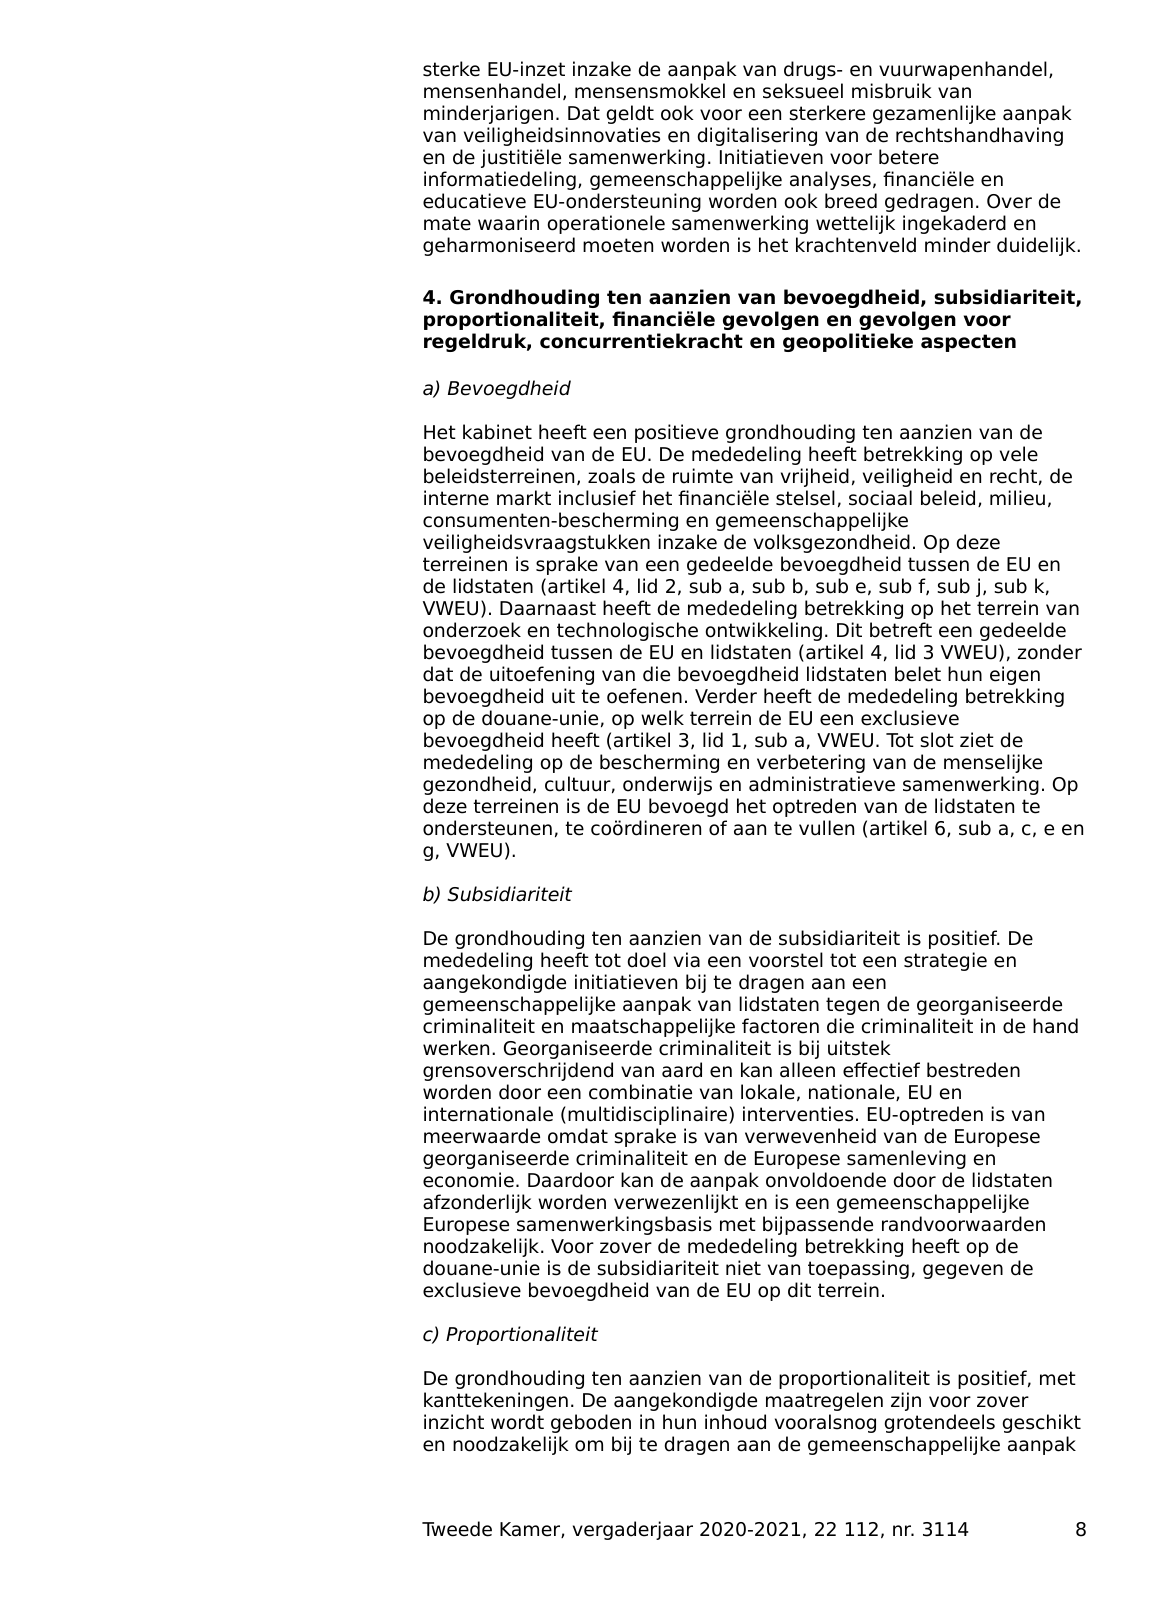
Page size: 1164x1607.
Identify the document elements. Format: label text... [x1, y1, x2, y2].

subtitle a) Bevoegdheid [422, 378, 1087, 400]
text sterke EU-inzet inzake de aanpak van drugs- en vuurwapenhandel, mensenhandel, mensensmokkel en seksueel misbruik van minderjarigen. Dat geldt ook voor een sterkere gezamenlijke aanpak van veiligheidsinnovaties en digitalisering van de rechtshandhaving en de justitiële samenwerking. Initiatieven voor betere informatiedeling, gemeenschappelijke analyses, financiële en educatieve EU-ondersteuning worden ook breed gedragen. Over de mate waarin operationele samenwerking wettelijk ingekaderd en geharmoniseerd moeten worden is het krachtenveld minder duidelijk. [422, 59, 1087, 257]
text De grondhouding ten aanzien van de subsidiariteit is positief. De mededeling heeft tot doel via een voorstel tot een strategie en aangekondigde initiatieven bij te dragen aan een gemeenschappelijke aanpak van lidstaten tegen de georganiseerde criminaliteit en maatschappelijke factoren die criminaliteit in de hand werken. Georganiseerde criminaliteit is bij uitstek grensoverschrijdend van aard en kan alleen effectief bestreden worden door een combinatie van lokale, nationale, EU en internationale (multidisciplinaire) interventies. EU-optreden is van meerwaarde omdat sprake is van verwevenheid van de Europese georganiseerde criminaliteit en de Europese samenleving en economie. Daardoor kan de aanpak onvoldoende door de lidstaten afzonderlijk worden verwezenlijkt en is een gemeenschappelijke Europese samenwerkingsbasis met bijpassende randvoorwaarden noodzakelijk. Voor zover de mededeling betrekking heeft op de douane-unie is de subsidiariteit niet van toepassing, gegeven de exclusieve bevoegdheid van de EU op dit terrein. [422, 928, 1087, 1302]
text De grondhouding ten aanzien van de proportionaliteit is positief, met kanttekeningen. De aangekondigde maatregelen zijn voor zover inzicht wordt geboden in hun inhoud vooralsnog grotendeels geschikt en noodzakelijk om bij te dragen aan de gemeenschappelijke aanpak [422, 1368, 1087, 1456]
subtitle c) Proportionaliteit [422, 1324, 1087, 1346]
subtitle 4. Grondhouding ten aanzien van bevoegdheid, subsidiariteit, proportionaliteit, financiële gevolgen en gevolgen voor regeldruk, concurrentiekracht en geopolitieke aspecten [422, 287, 1087, 353]
subtitle b) Subsidiariteit [422, 884, 1087, 906]
text Het kabinet heeft een positieve grondhouding ten aanzien van de bevoegdheid van de EU. De mededeling heeft betrekking op vele beleidsterreinen, zoals de ruimte van vrijheid, veiligheid en recht, de interne markt inclusief het financiële stelsel, sociaal beleid, milieu, consumenten-bescherming en gemeenschappelijke veiligheidsvraagstukken inzake de volksgezondheid. Op deze terreinen is sprake van een gedeelde bevoegdheid tussen de EU en de lidstaten (artikel 4, lid 2, sub a, sub b, sub e, sub f, sub j, sub k, VWEU). Daarnaast heeft de mededeling betrekking op het terrein van onderzoek en technologische ontwikkeling. Dit betreft een gedeelde bevoegdheid tussen de EU en lidstaten (artikel 4, lid 3 VWEU), zonder dat de uitoefening van die bevoegdheid lidstaten belet hun eigen bevoegdheid uit te oefenen. Verder heeft de mededeling betrekking op de douane-unie, op welk terrein de EU een exclusieve bevoegdheid heeft (artikel 3, lid 1, sub a, VWEU. Tot slot ziet de mededeling op de bescherming en verbetering van de menselijke gezondheid, cultuur, onderwijs en administratieve samenwerking. Op deze terreinen is de EU bevoegd het optreden van de lidstaten te ondersteunen, te coördineren of aan te vullen (artikel 6, sub a, c, e en g, VWEU). [422, 422, 1087, 862]
